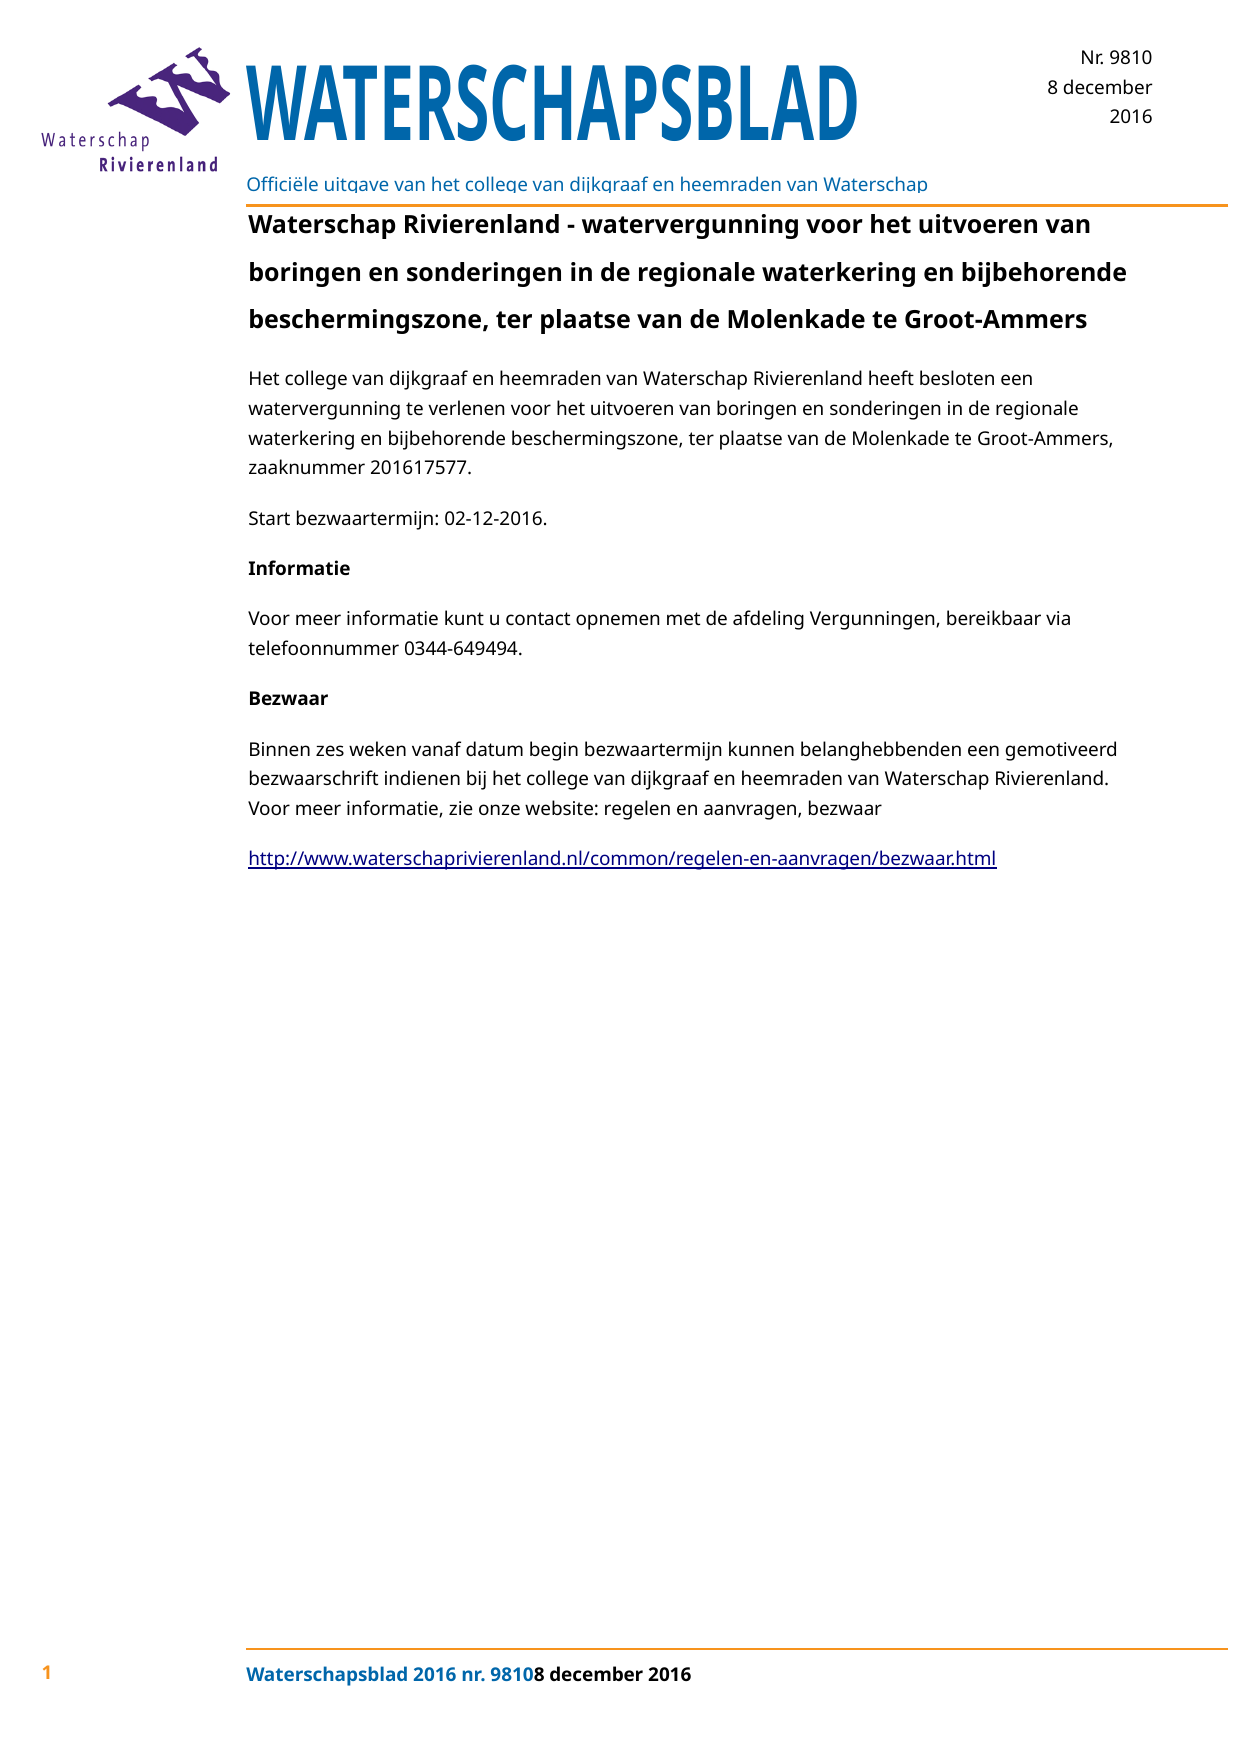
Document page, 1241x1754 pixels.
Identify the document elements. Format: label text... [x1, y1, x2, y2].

text Waterschap Rivierenland - watervergunning voor het uitvoeren van boringen en sonderingen in de regionale waterkering en bijbehorende beschermingszone, ter plaatse van de Molenkade te Groot-Ammers [248, 207, 1152, 336]
text Binnen zes weken vanaf datum begin bezwaartermijn kunnen belanghebbenden een gemotiveerd bezwaarschrift indienen bij het college van dijkgraaf en heemraden van Waterschap Rivierenland. Voor meer informatie, zie onze website: regelen en aanvragen, bezwaar [248, 736, 1152, 821]
text Informatie [248, 555, 1152, 581]
text Start bezwaartermijn: 02-12-2016. [248, 505, 1152, 530]
text Bezwaar [248, 686, 1152, 711]
text Voor meer informatie kunt u contact opnemen met de afdeling Vergunningen, bereikbaar via telefoonnummer 0344-649494. [248, 606, 1152, 661]
picture [41, 47, 231, 172]
text http://www.waterschaprivierenland.nl/common/regelen-en-aanvragen/bezwaar.html [248, 846, 1152, 871]
text Het college van dijkgraaf en heemraden van Waterschap Rivierenland heeft besloten een watervergunning te verlenen voor het uitvoeren van boringen en sonderingen in de regionale waterkering en bijbehorende beschermingszone, ter plaatse van de Molenkade te Groot-Ammers, zaaknummer 201617577. [248, 366, 1152, 480]
